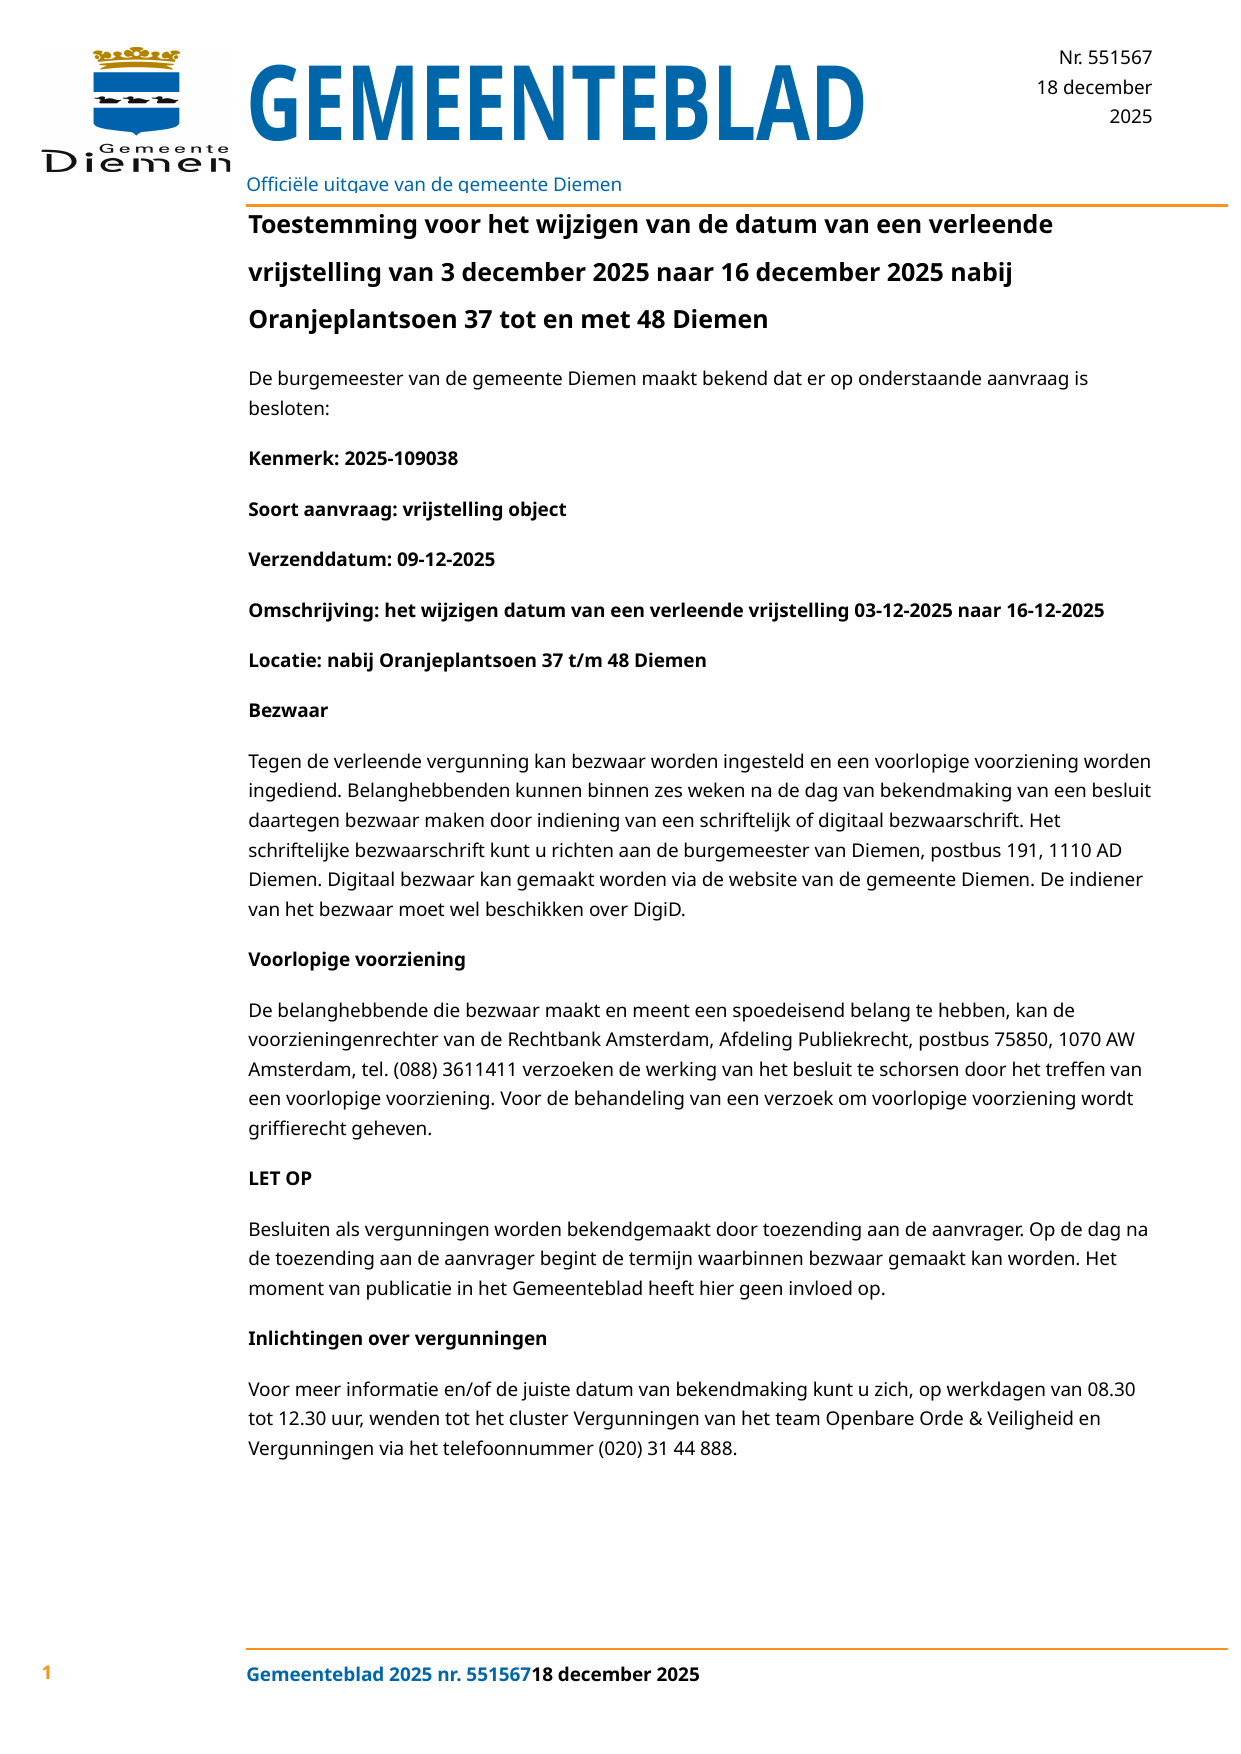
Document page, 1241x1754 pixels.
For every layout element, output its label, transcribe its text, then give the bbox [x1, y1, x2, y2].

text Verzenddatum: 09-12-2025 [248, 546, 1152, 572]
text Inlichtingen over vergunningen [248, 1326, 1152, 1351]
text Locatie: nabij Oranjeplantsoen 37 t/m 48 Diemen [248, 647, 1152, 673]
text Toestemming voor het wijzigen van de datum van een verleende vrijstelling van 3 december 2025 naar 16 december 2025 nabij Oranjeplantsoen 37 tot en met 48 Diemen [248, 207, 1152, 336]
text De burgemeester van de gemeente Diemen maakt bekend dat er op onderstaande aanvraag is besloten: [248, 366, 1152, 421]
text Tegen de verleende vergunning kan bezwaar worden ingesteld en een voorlopige voorziening worden ingediend. Belanghebbenden kunnen binnen zes weken na de dag van bekendmaking van een besluit daartegen bezwaar maken door indiening van een schriftelijk of digitaal bezwaarschrift. Het schriftelijke bezwaarschrift kunt u richten aan de burgemeester van Diemen, postbus 191, 1110 AD Diemen. Digitaal bezwaar kan gemaakt worden via de website van de gemeente Diemen. De indiener van het bezwaar moet wel beschikken over DigiD. [248, 748, 1152, 922]
text Voor meer informatie en/of de juiste datum van bekendmaking kunt u zich, op werkdagen van 08.30 tot 12.30 uur, wenden tot het cluster Vergunningen van het team Openbare Orde & Veiligheid en Vergunningen via het telefoonnummer (020) 31 44 888. [248, 1376, 1152, 1461]
text Bezwaar [248, 698, 1152, 723]
picture [41, 47, 231, 172]
text Soort aanvraag: vrijstelling object [248, 496, 1152, 522]
text De belanghebbende die bezwaar maakt en meent een spoedeisend belang te hebben, kan de voorzieningenrechter van de Rechtbank Amsterdam, Afdeling Publiekrecht, postbus 75850, 1070 AW Amsterdam, tel. (088) 3611411 verzoeken de werking van het besluit te schorsen door het treffen van een voorlopige voorziening. Voor de behandeling van een verzoek om voorlopige voorziening wordt griffierecht geheven. [248, 997, 1152, 1141]
text Kenmerk: 2025-109038 [248, 446, 1152, 471]
text LET OP [248, 1166, 1152, 1191]
text Besluiten als vergunningen worden bekendgemaakt door toezending aan de aanvrager. Op de dag na de toezending aan de aanvrager begint de termijn waarbinnen bezwaar gemaakt kan worden. Het moment van publicatie in het Gemeenteblad heeft hier geen invloed op. [248, 1216, 1152, 1301]
text Omschrijving: het wijzigen datum van een verleende vrijstelling 03-12-2025 naar 16-12-2025 [248, 597, 1152, 622]
text Voorlopige voorziening [248, 946, 1152, 972]
